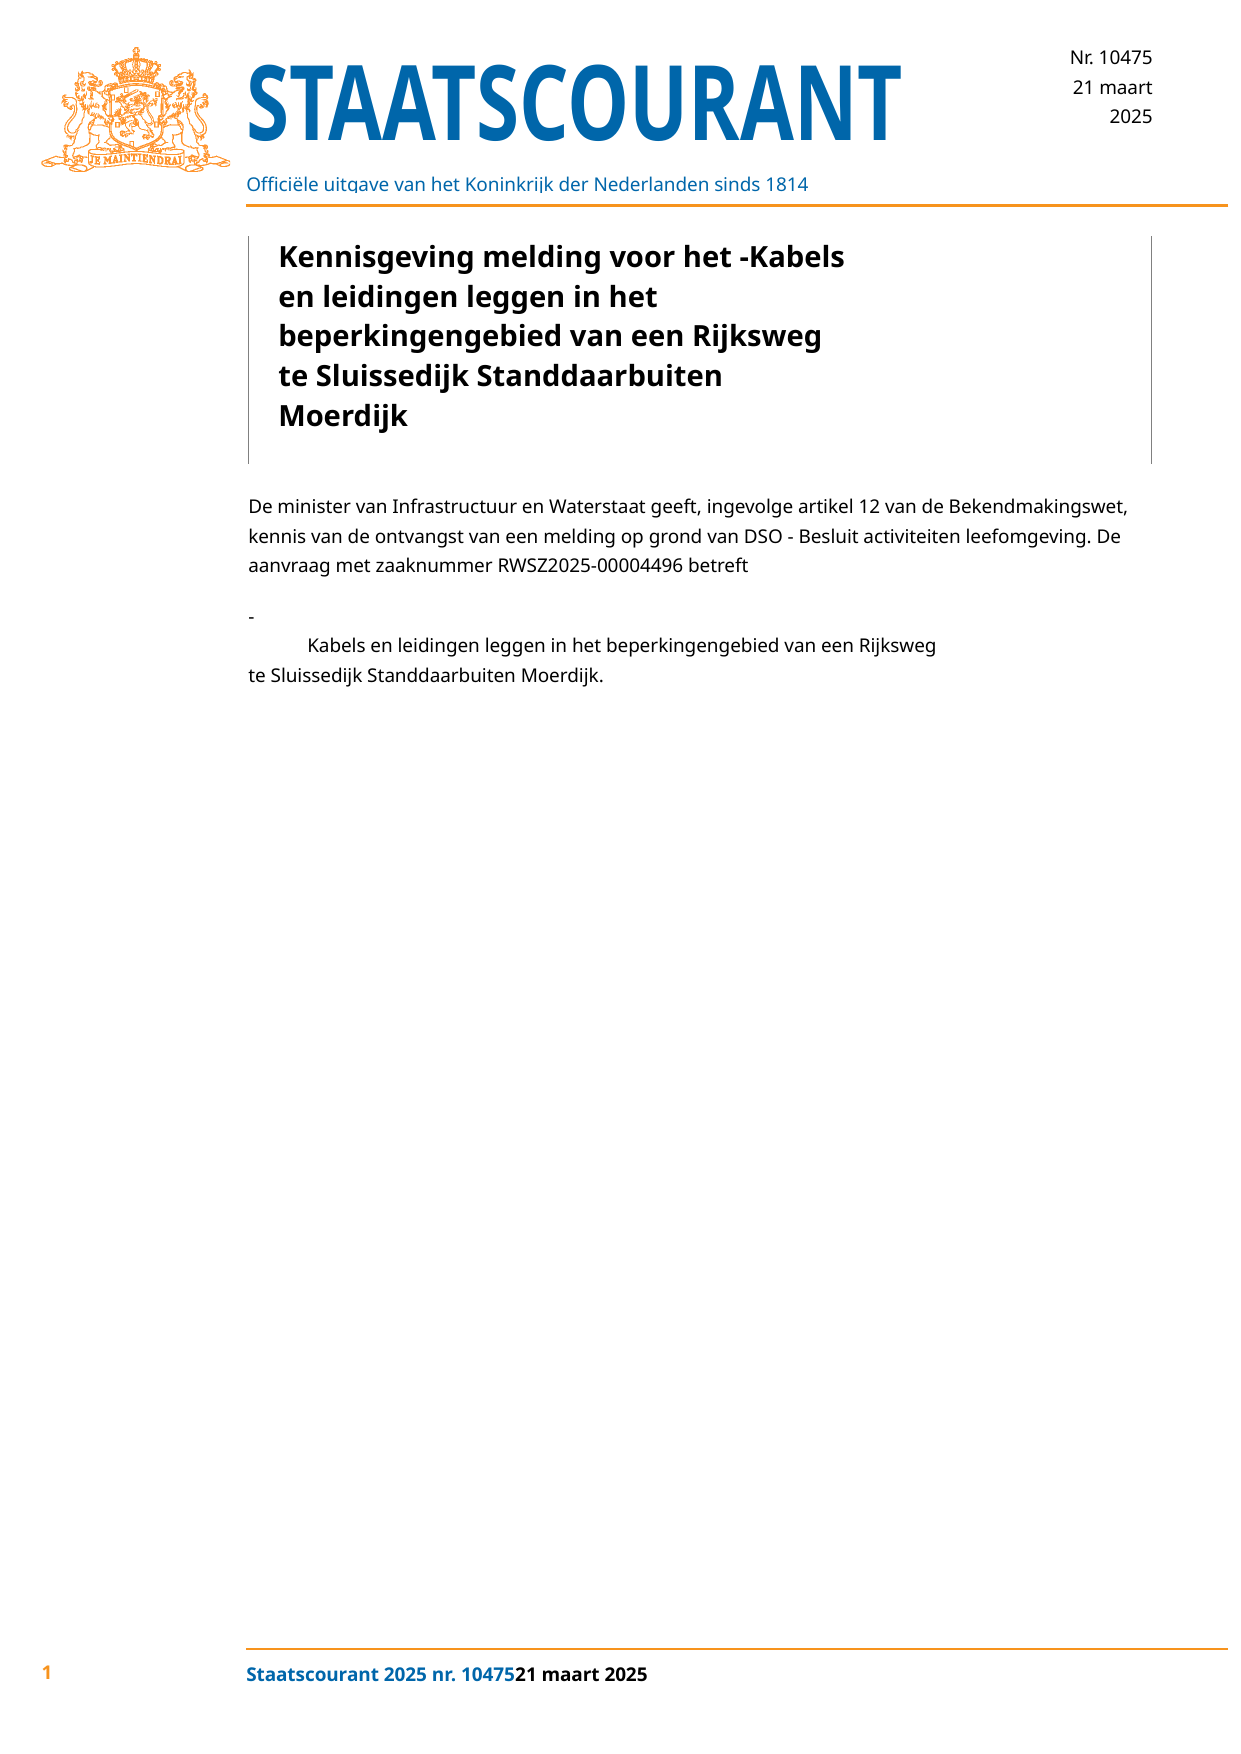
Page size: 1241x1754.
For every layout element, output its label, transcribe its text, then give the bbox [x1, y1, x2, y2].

table_header [1090, 236, 1151, 413]
text te Sluissedijk Standdaarbuiten Moerdijk. [248, 662, 1152, 688]
text De minister van Infrastructuur en Waterstaat geeft, ingevolge artikel 12 van de Bekendmakingswet, kennis van de ontvangst van een melding op grond van DSO - Besluit activiteiten leefomgeving. De aanvraag met zaaknummer RWSZ2025-00004496 betreft [248, 493, 1152, 578]
picture [912, 236, 1090, 414]
picture [41, 47, 231, 172]
table_header Kennisgeving melding voor het -Kabels en leidingen leggen in het beperkingengebied van een Rijksweg te Sluissedijk Standdaarbuiten Moerdijk [249, 236, 850, 464]
list Kabels en leidingen leggen in het beperkingengebied van een Rijksweg [248, 632, 1152, 658]
table_header [850, 236, 912, 413]
table_header [850, 414, 1151, 464]
